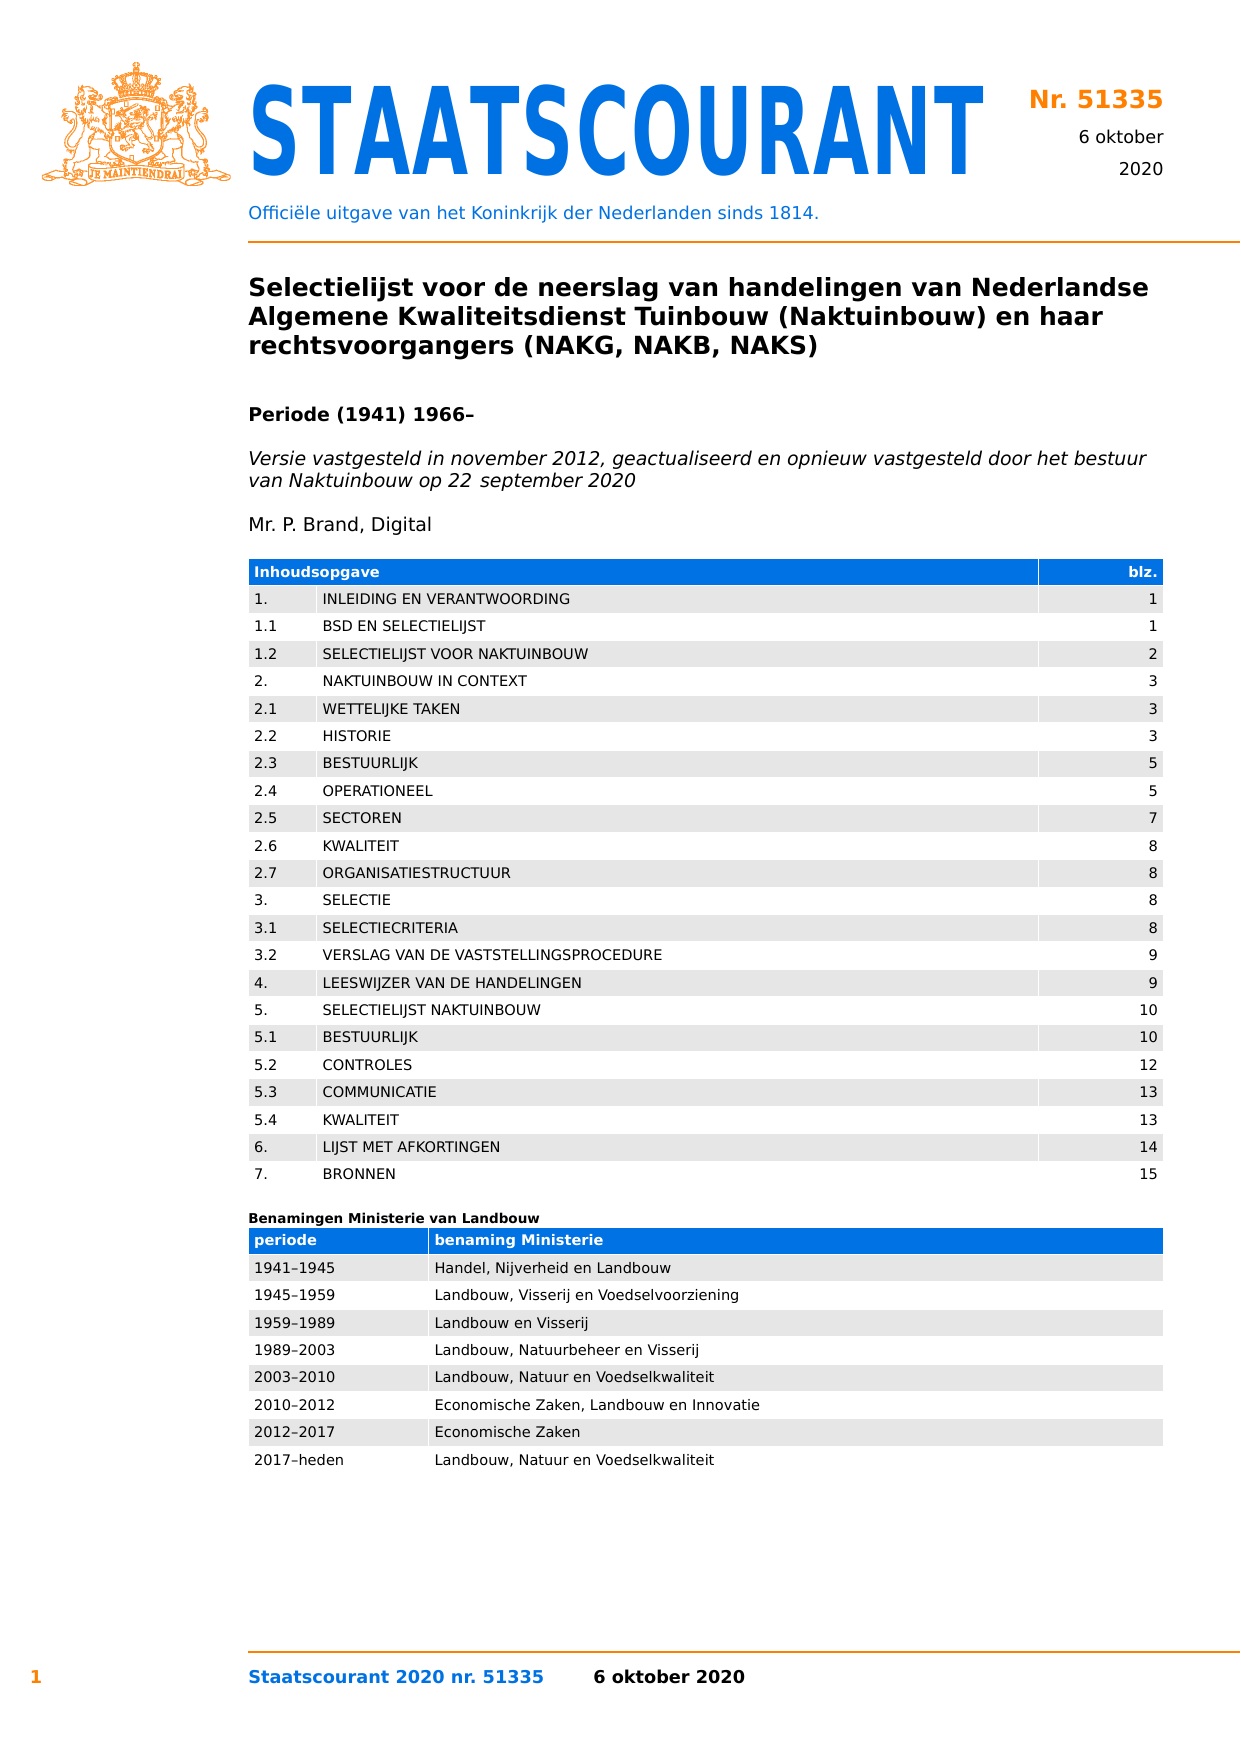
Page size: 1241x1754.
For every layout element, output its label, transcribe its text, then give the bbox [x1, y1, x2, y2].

table_cell 5.2 [249, 1052, 316, 1078]
table_cell periode [249, 1228, 428, 1254]
table_cell Officiële uitgave van het Koninkrijk der Nederlanden sinds 1814. [248, 203, 1240, 241]
table_cell COMMUNICATIE [317, 1079, 1038, 1106]
table_cell 8 [1039, 833, 1163, 859]
table_cell 14 [1039, 1134, 1163, 1161]
table_cell 15 [1039, 1162, 1163, 1188]
table_cell SELECTIE [317, 888, 1038, 914]
table_cell BRONNEN [317, 1162, 1038, 1188]
table_cell 3 [1039, 723, 1163, 749]
table_cell 2.6 [249, 833, 316, 859]
table_cell 1959–1989 [249, 1310, 428, 1336]
table_cell Economische Zaken [429, 1419, 1163, 1446]
table_cell 2 [1039, 641, 1163, 667]
table_cell HISTORIE [317, 723, 1038, 749]
table_cell 5 [1039, 778, 1163, 804]
table_cell 2017–heden [249, 1447, 428, 1473]
table_cell 1. [249, 586, 316, 613]
table_cell 2.5 [249, 805, 316, 832]
table_cell 5 [1039, 751, 1163, 777]
table_header blz. [1039, 559, 1163, 585]
table_cell 2.7 [249, 860, 316, 887]
table_cell 5.1 [249, 1025, 316, 1051]
table_cell CONTROLES [317, 1052, 1038, 1078]
table_cell 3 [1039, 669, 1163, 695]
picture [41, 62, 231, 186]
table_cell 2020 [998, 153, 1240, 203]
table_cell LEESWIJZER VAN DE HANDELINGEN [317, 970, 1038, 996]
table_header Nr. 51335 [998, 62, 1240, 121]
table_cell 7 [1039, 805, 1163, 832]
table_cell 2010–2012 [249, 1392, 428, 1418]
table_cell 6. [249, 1134, 316, 1161]
table_cell 3.2 [249, 943, 316, 969]
table_cell LIJST MET AFKORTINGEN [317, 1134, 1038, 1161]
table_cell Handel, Nijverheid en Landbouw [429, 1255, 1163, 1281]
table_cell 12 [1039, 1052, 1163, 1078]
table_cell 3. [249, 888, 316, 914]
table_cell benaming Ministerie [429, 1228, 1163, 1254]
table_cell 5.4 [249, 1107, 316, 1133]
table_cell 1945–1959 [249, 1283, 428, 1309]
text Periode (1941) 1966– [248, 404, 1163, 426]
table_cell 10 [1039, 997, 1163, 1023]
table_cell BESTUURLIJK [317, 751, 1038, 777]
table_cell BESTUURLIJK [317, 1025, 1038, 1051]
table_cell 2003–2010 [249, 1365, 428, 1391]
text Versie vastgesteld in november 2012, geactualiseerd en opnieuw vastgesteld door het bestuur van Naktuinbouw op 22 september 2020 [248, 448, 1163, 492]
table_cell 13 [1039, 1079, 1163, 1106]
table_cell 5.3 [249, 1079, 316, 1106]
table_cell 1 [1039, 586, 1163, 613]
table_cell BSD EN SELECTIELIJST [317, 614, 1038, 640]
table_cell VERSLAG VAN DE VASTSTELLINGSPROCEDURE [317, 943, 1038, 969]
table_cell SELECTIELIJST VOOR NAKTUINBOUW [317, 641, 1038, 667]
table_cell Landbouw en Visserij [429, 1310, 1163, 1336]
table_header [25, 62, 248, 241]
table_cell 2. [249, 669, 316, 695]
table_cell 8 [1039, 860, 1163, 887]
table_cell 2.1 [249, 696, 316, 722]
table_cell 2.2 [249, 723, 316, 749]
table_cell 9 [1039, 943, 1163, 969]
table_cell KWALITEIT [317, 1107, 1038, 1133]
table_cell 1.2 [249, 641, 316, 667]
table_cell OPERATIONEEL [317, 778, 1038, 804]
table_cell 2.3 [249, 751, 316, 777]
table_cell INLEIDING EN VERANTWOORDING [317, 586, 1038, 613]
table_cell 1.1 [249, 614, 316, 640]
table_cell Landbouw, Natuurbeheer en Visserij [429, 1337, 1163, 1363]
table_cell 8 [1039, 915, 1163, 941]
table_cell 1 [1039, 614, 1163, 640]
table_cell 13 [1039, 1107, 1163, 1133]
table_cell KWALITEIT [317, 833, 1038, 859]
table_header STAATSCOURANT [248, 62, 998, 203]
table_cell 6 oktober [998, 121, 1240, 153]
table_cell 9 [1039, 970, 1163, 996]
table_cell SELECTIELIJST NAKTUINBOUW [317, 997, 1038, 1023]
table_cell 7. [249, 1162, 316, 1188]
table_cell Landbouw, Natuur en Voedselkwaliteit [429, 1365, 1163, 1391]
table_cell Landbouw, Visserij en Voedselvoorziening [429, 1283, 1163, 1309]
table_cell 3.1 [249, 915, 316, 941]
table_cell 1989–2003 [249, 1337, 428, 1363]
table_cell 2.4 [249, 778, 316, 804]
table_cell Landbouw, Natuur en Voedselkwaliteit [429, 1447, 1163, 1473]
table_header Benamingen Ministerie van Landbouw [248, 1211, 1163, 1227]
table_cell 2012–2017 [249, 1419, 428, 1446]
table_cell WETTELIJKE TAKEN [317, 696, 1038, 722]
table_cell ORGANISATIESTRUCTUUR [317, 860, 1038, 887]
table_cell 4. [249, 970, 316, 996]
subtitle Selectielijst voor de neerslag van handelingen van Nederlandse Algemene Kwaliteitsdienst Tuinbouw (Naktuinbouw) en haar rechtsvoorgangers (NAKG, NAKB, NAKS) [248, 273, 1163, 361]
table_cell 1941–1945 [249, 1255, 428, 1281]
table_cell SECTOREN [317, 805, 1038, 832]
table_cell 10 [1039, 1025, 1163, 1051]
table_cell 8 [1039, 888, 1163, 914]
table_cell 3 [1039, 696, 1163, 722]
table_cell Economische Zaken, Landbouw en Innovatie [429, 1392, 1163, 1418]
table_cell SELECTIECRITERIA [317, 915, 1038, 941]
table_cell 5. [249, 997, 316, 1023]
table_header Inhoudsopgave [249, 559, 1038, 585]
table_cell NAKTUINBOUW IN CONTEXT [317, 669, 1038, 695]
text Mr. P. Brand, Digital [248, 514, 1163, 536]
